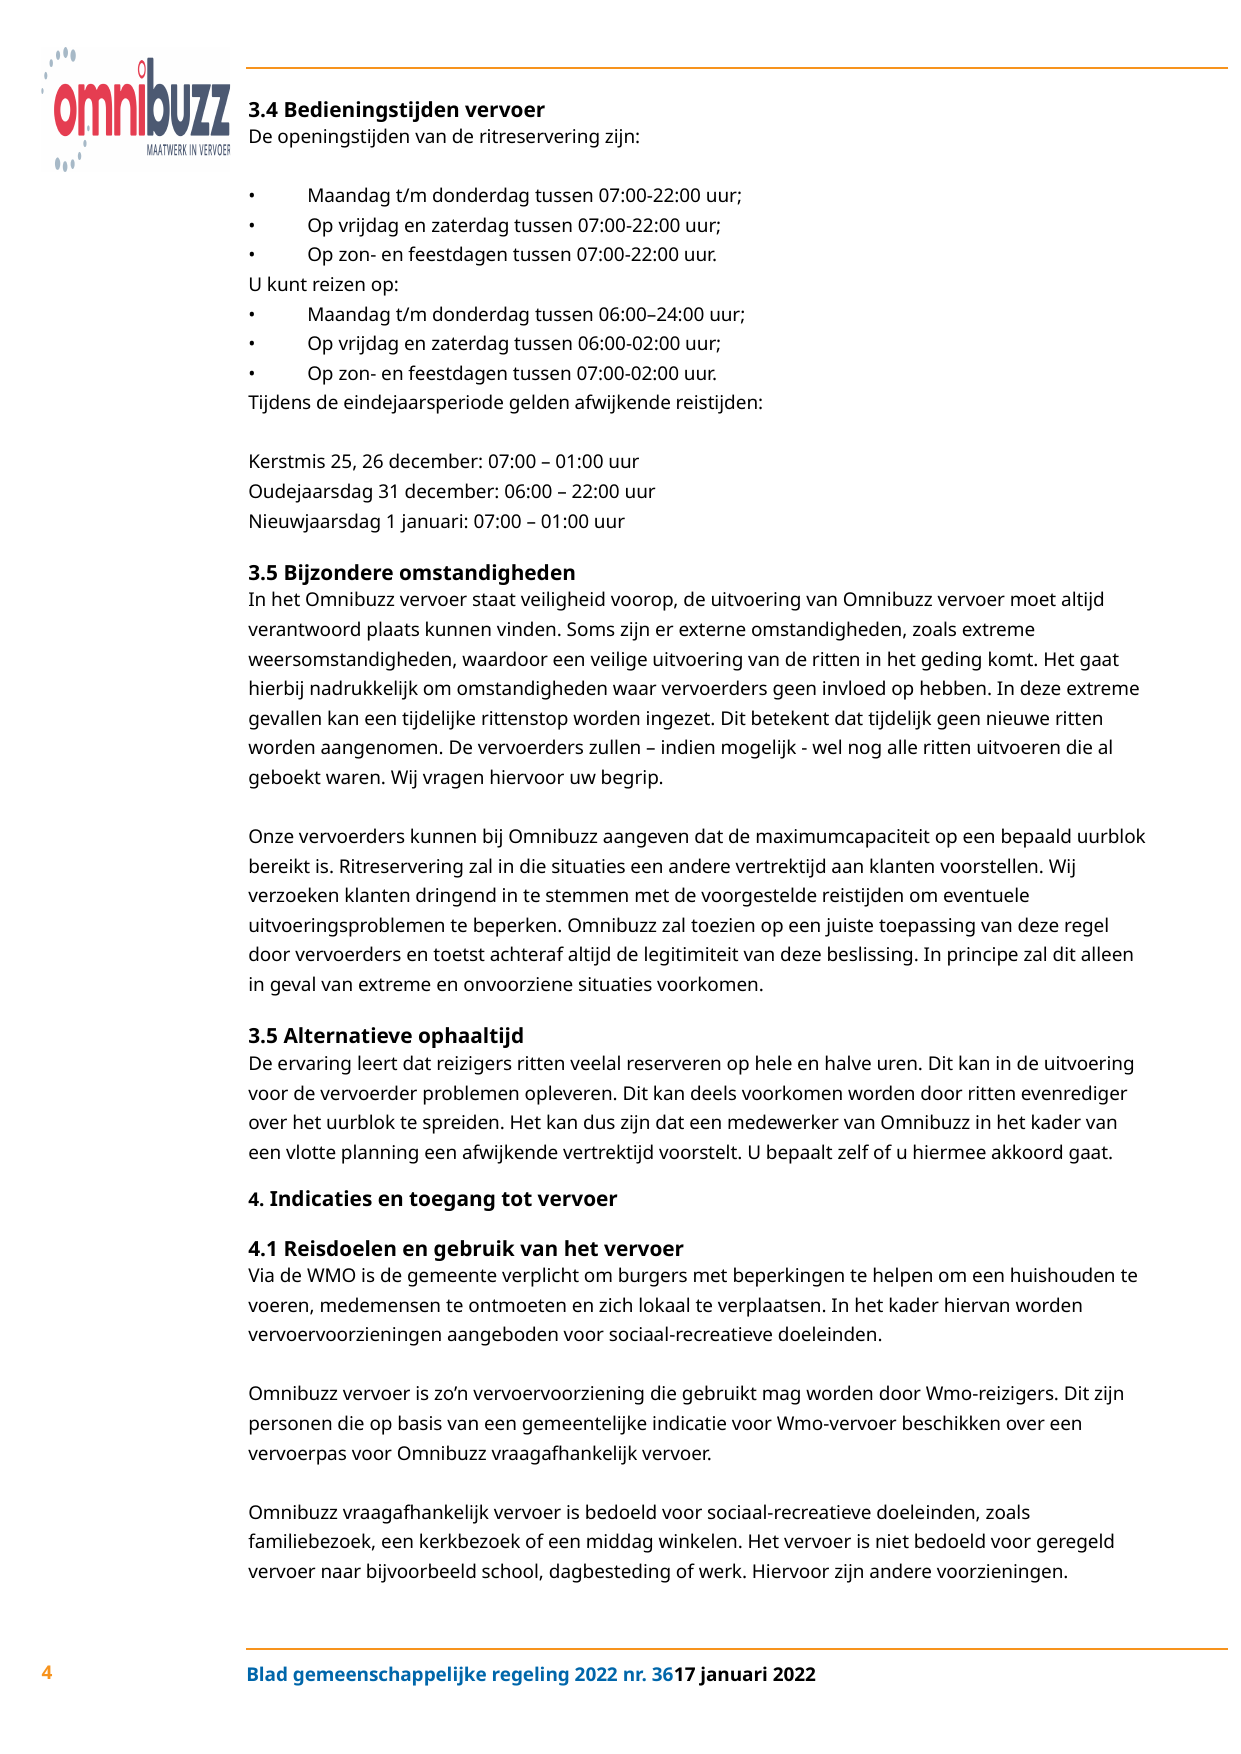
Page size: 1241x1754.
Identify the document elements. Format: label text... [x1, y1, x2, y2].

text 3.4 Bedieningstijden vervoer [248, 95, 1152, 123]
text Kerstmis 25, 26 december: 07:00 – 01:00 uur [248, 449, 1152, 474]
text Omnibuzz vervoer is zo’n vervoervoorziening die gebruikt mag worden door Wmo-reizigers. Dit zijn personen die op basis van een gemeentelijke indicatie voor Wmo-vervoer beschikken over een vervoerpas voor Omnibuzz vraagafhankelijk vervoer. [248, 1381, 1152, 1465]
text De openingstijden van de ritreservering zijn: [248, 123, 1152, 149]
list Maandag t/m donderdag tussen 06:00–24:00 uur; [248, 301, 1152, 326]
list Maandag t/m donderdag tussen 07:00-22:00 uur; [248, 182, 1152, 208]
list Op vrijdag en zaterdag tussen 07:00-22:00 uur; [248, 212, 1152, 238]
text 3.5 Alternatieve ophaaltijd [248, 1022, 1152, 1050]
picture [41, 47, 231, 172]
text 3.5 Bijzondere omstandigheden [248, 558, 1152, 587]
text Omnibuzz vraagafhankelijk vervoer is bedoeld voor sociaal-recreatieve doeleinden, zoals familiebezoek, een kerkbezoek of een middag winkelen. Het vervoer is niet bedoeld voor geregeld vervoer naar bijvoorbeeld school, dagbesteding of werk. Hiervoor zijn andere voorzieningen. [248, 1499, 1152, 1584]
text In het Omnibuzz vervoer staat veiligheid voorop, de uitvoering van Omnibuzz vervoer moet altijd verantwoord plaats kunnen vinden. Soms zijn er externe omstandigheden, zoals extreme weersomstandigheden, waardoor een veilige uitvoering van de ritten in het geding komt. Het gaat hierbij nadrukkelijk om omstandigheden waar vervoerders geen invloed op hebben. In deze extreme gevallen kan een tijdelijke rittenstop worden ingezet. Dit betekent dat tijdelijk geen nieuwe ritten worden aangenomen. De vervoerders zullen – indien mogelijk - wel nog alle ritten uitvoeren die al geboekt waren. Wij vragen hiervoor uw begrip. [248, 587, 1152, 790]
text Nieuwjaarsdag 1 januari: 07:00 – 01:00 uur [248, 508, 1152, 533]
text Onze vervoerders kunnen bij Omnibuzz aangeven dat de maximumcapaciteit op een bepaald uurblok bereikt is. Ritreservering zal in die situaties een andere vertrektijd aan klanten voorstellen. Wij verzoeken klanten dringend in te stemmen met de voorgestelde reistijden om eventuele uitvoeringsproblemen te beperken. Omnibuzz zal toezien op een juiste toepassing van deze regel door vervoerders en toetst achteraf altijd de legitimiteit van deze beslissing. In principe zal dit alleen in geval van extreme en onvoorziene situaties voorkomen. [248, 823, 1152, 997]
text Via de WMO is de gemeente verplicht om burgers met beperkingen te helpen om een huishouden te voeren, medemensen te ontmoeten en zich lokaal te verplaatsen. In het kader hiervan worden vervoervoorzieningen aangeboden voor sociaal-recreatieve doeleinden. [248, 1262, 1152, 1347]
text 4.1 Reisdoelen en gebruik van het vervoer [248, 1234, 1152, 1262]
text De ervaring leert dat reizigers ritten veelal reserveren op hele en halve uren. Dit kan in de uitvoering voor de vervoerder problemen opleveren. Dit kan deels voorkomen worden door ritten evenrediger over het uurblok te spreiden. Het kan dus zijn dat een medewerker van Omnibuzz in het kader van een vlotte planning een afwijkende vertrektijd voorstelt. U bepaalt zelf of u hiermee akkoord gaat. [248, 1050, 1152, 1164]
list Op zon- en feestdagen tussen 07:00-02:00 uur. [248, 360, 1152, 386]
text Oudejaarsdag 31 december: 06:00 – 22:00 uur [248, 478, 1152, 504]
text U kunt reizen op: [248, 271, 1152, 297]
list Op zon- en feestdagen tussen 07:00-22:00 uur. [248, 242, 1152, 267]
text Tijdens de eindejaarsperiode gelden afwijkende reistijden: [248, 389, 1152, 415]
list Op vrijdag en zaterdag tussen 06:00-02:00 uur; [248, 330, 1152, 356]
text 4. Indicaties en toegang tot vervoer [248, 1184, 1152, 1213]
